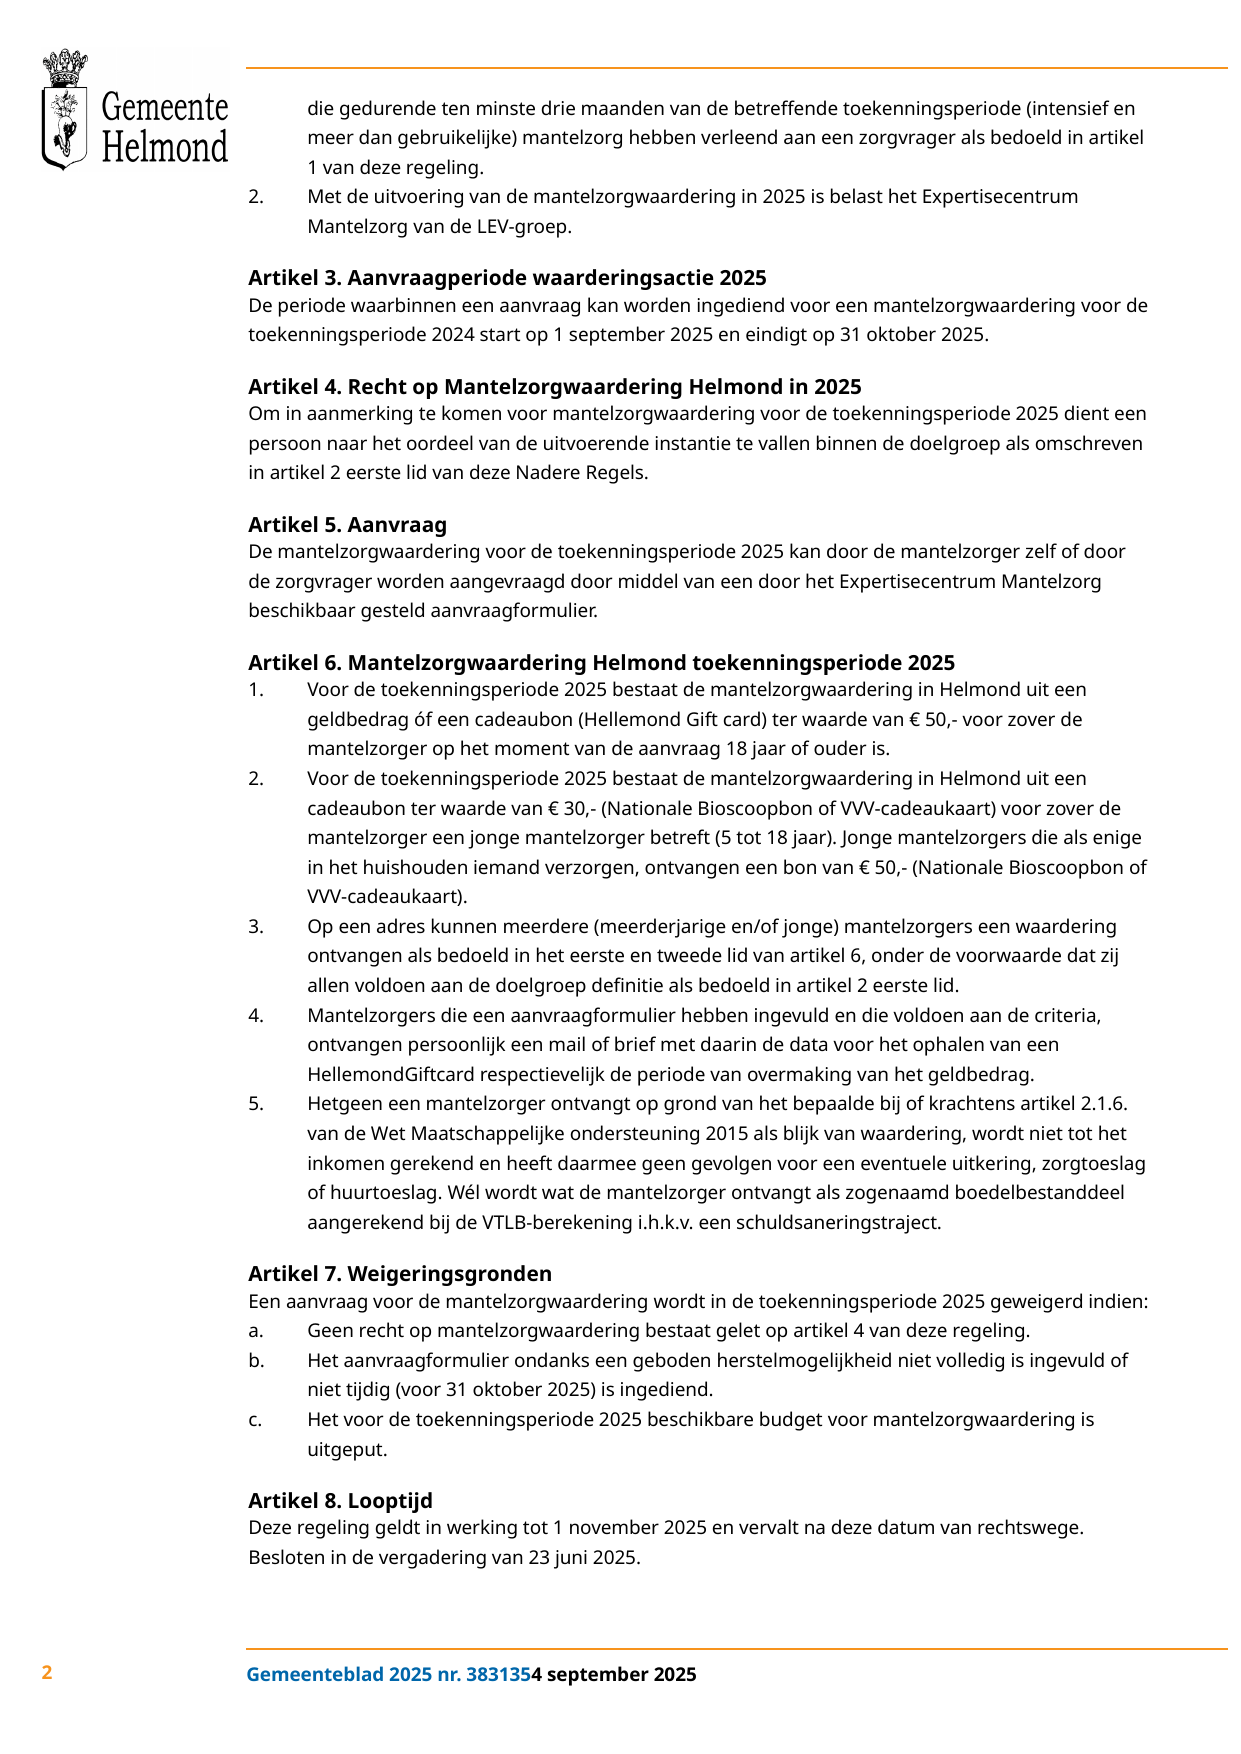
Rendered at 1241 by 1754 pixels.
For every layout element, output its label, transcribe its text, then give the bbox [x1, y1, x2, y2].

text Artikel 8. Looptijd [248, 1486, 1152, 1514]
list Op een adres kunnen meerdere (meerderjarige en/of jonge) mantelzorgers een waardering ontvangen als bedoeld in het eerste en tweede lid van artikel 6, onder de voorwaarde dat zij allen voldoen aan de doelgroep definitie als bedoeld in artikel 2 eerste lid. [248, 913, 1152, 998]
text De mantelzorgwaardering voor de toekenningsperiode 2025 kan door de mantelzorger zelf of door de zorgvrager worden aangevraagd door middel van een door het Expertisecentrum Mantelzorg beschikbaar gesteld aanvraagformulier. [248, 538, 1152, 623]
text De periode waarbinnen een aanvraag kan worden ingediend voor een mantelzorgwaardering voor de toekenningsperiode 2024 start op 1 september 2025 en eindigt op 31 oktober 2025. [248, 292, 1152, 347]
text Artikel 6. Mantelzorgwaardering Helmond toekenningsperiode 2025 [248, 648, 1152, 676]
list Voor de toekenningsperiode 2025 bestaat de mantelzorgwaardering in Helmond uit een geldbedrag óf een cadeaubon (Hellemond Gift card) ter waarde van € 50,- voor zover de mantelzorger op het moment van de aanvraag 18 jaar of ouder is. [248, 676, 1152, 761]
text Artikel 4. Recht op Mantelzorgwaardering Helmond in 2025 [248, 372, 1152, 400]
text Artikel 5. Aanvraag [248, 510, 1152, 538]
list Het aanvraagformulier ondanks een geboden herstelmogelijkheid niet volledig is ingevuld of niet tijdig (voor 31 oktober 2025) is ingediend. [248, 1347, 1152, 1402]
text Artikel 7. Weigeringsgronden [248, 1259, 1152, 1288]
text Besloten in de vergadering van 23 juni 2025. [248, 1544, 1152, 1570]
picture [41, 47, 231, 172]
list Geen recht op mantelzorgwaardering bestaat gelet op artikel 4 van deze regeling. [248, 1317, 1152, 1343]
list Mantelzorgers die een aanvraagformulier hebben ingevuld en die voldoen aan de criteria, ontvangen persoonlijk een mail of brief met daarin de data voor het ophalen van een HellemondGiftcard respectievelijk de periode van overmaking van het geldbedrag. [248, 1002, 1152, 1087]
list Met de uitvoering van de mantelzorgwaardering in 2025 is belast het Expertisecentrum Mantelzorg van de LEV-groep. [248, 183, 1152, 239]
text Deze regeling geldt in werking tot 1 november 2025 en vervalt na deze datum van rechtswege. [248, 1514, 1152, 1540]
text Artikel 3. Aanvraagperiode waarderingsactie 2025 [248, 263, 1152, 292]
list Voor de toekenningsperiode 2025 bestaat de mantelzorgwaardering in Helmond uit een cadeaubon ter waarde van € 30,- (Nationale Bioscoopbon of VVV-cadeaukaart) voor zover de mantelzorger een jonge mantelzorger betreft (5 tot 18 jaar). Jonge mantelzorgers die als enige in het huishouden iemand verzorgen, ontvangen een bon van € 50,- (Nationale Bioscoopbon of VVV-cadeaukaart). [248, 765, 1152, 909]
text Om in aanmerking te komen voor mantelzorgwaardering voor de toekenningsperiode 2025 dient een persoon naar het oordeel van de uitvoerende instantie te vallen binnen de doelgroep als omschreven in artikel 2 eerste lid van deze Nadere Regels. [248, 400, 1152, 485]
list Het voor de toekenningsperiode 2025 beschikbare budget voor mantelzorgwaardering is uitgeput. [248, 1406, 1152, 1461]
list Hetgeen een mantelzorger ontvangt op grond van het bepaalde bij of krachtens artikel 2.1.6. van de Wet Maatschappelijke ondersteuning 2015 als blijk van waardering, wordt niet tot het inkomen gerekend en heeft daarmee geen gevolgen voor een eventuele uitkering, zorgtoeslag of huurtoeslag. Wél wordt wat de mantelzorger ontvangt als zogenaamd boedelbestanddeel aangerekend bij de VTLB-berekening i.h.k.v. een schuldsaneringstraject. [248, 1091, 1152, 1235]
list die gedurende ten minste drie maanden van de betreffende toekenningsperiode (intensief en meer dan gebruikelijke) mantelzorg hebben verleend aan een zorgvrager als bedoeld in artikel 1 van deze regeling. [248, 95, 1152, 180]
text Een aanvraag voor de mantelzorgwaardering wordt in de toekenningsperiode 2025 geweigerd indien: [248, 1288, 1152, 1313]
